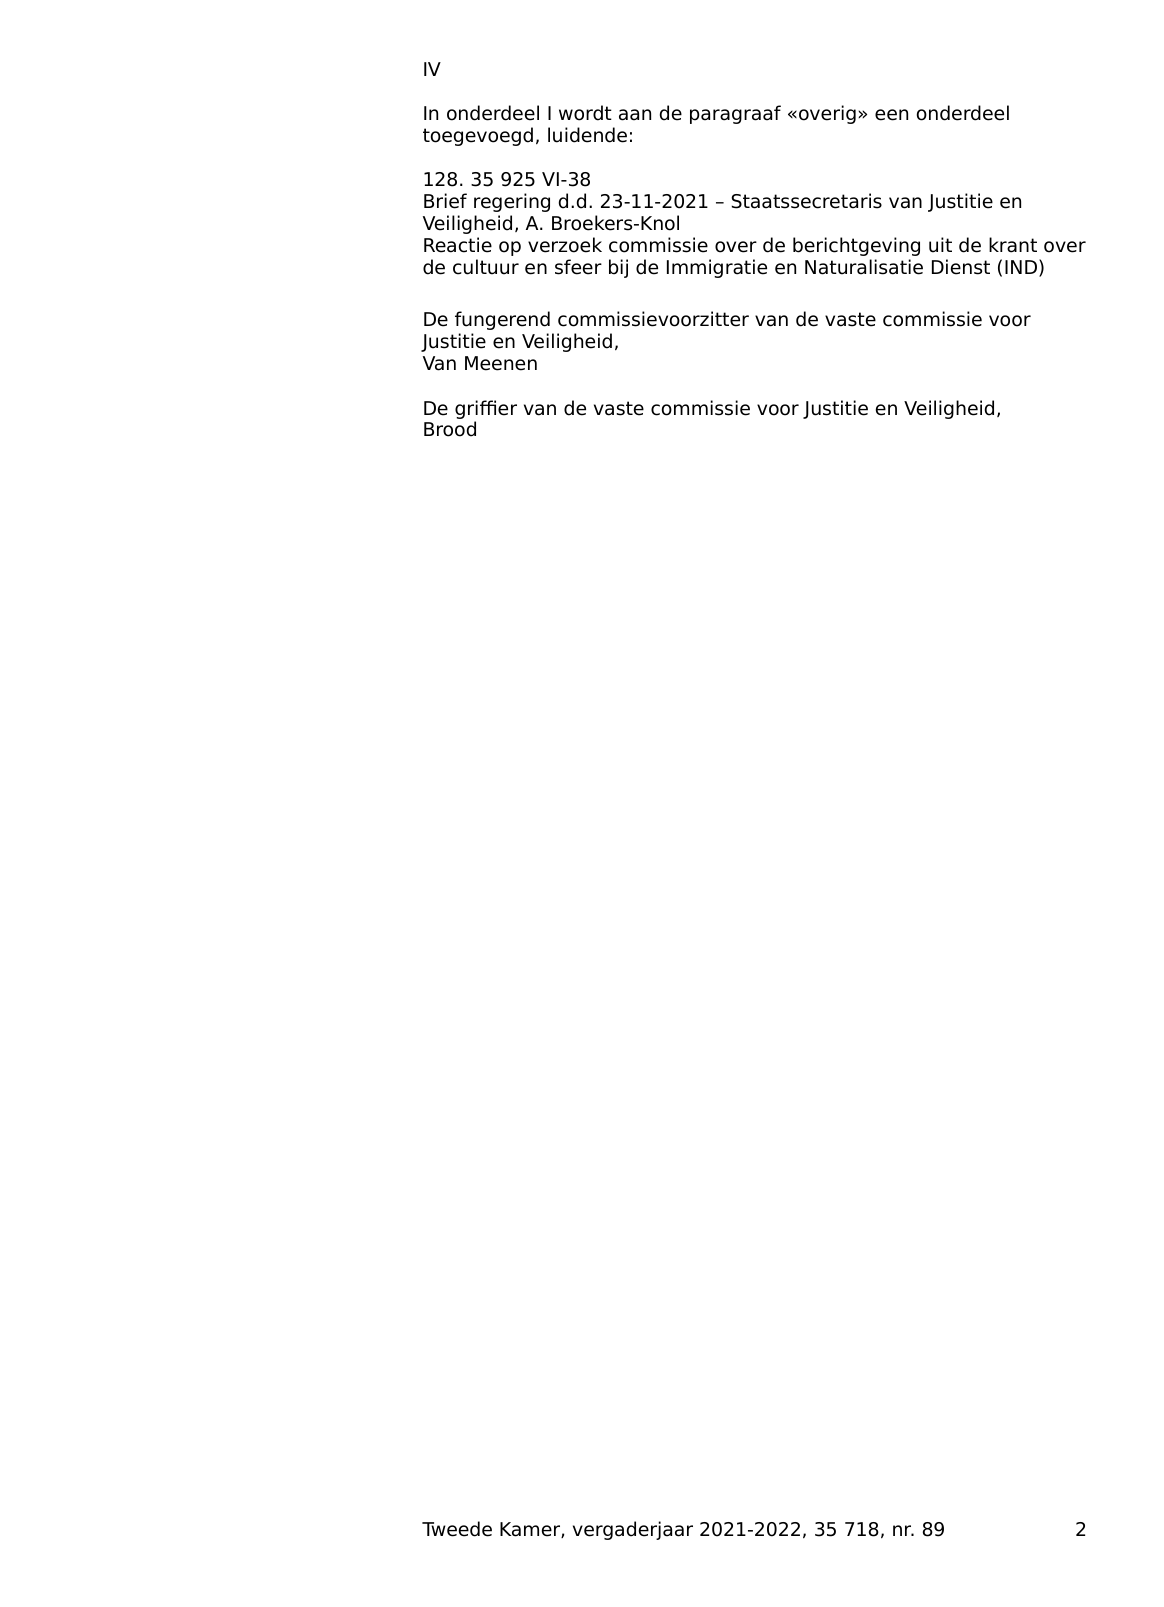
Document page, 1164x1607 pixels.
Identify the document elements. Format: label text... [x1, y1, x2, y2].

text Reactie op verzoek commissie over de berichtgeving uit de krant over de cultuur en sfeer bij de Immigratie en Naturalisatie Dienst (IND) [422, 235, 1087, 279]
text Brief regering d.d. 23-11-2021 – Staatssecretaris van Justitie en Veiligheid, A. Broekers-Knol [422, 191, 1087, 235]
text De griffier van de vaste commissie voor Justitie en Veiligheid, Brood [422, 397, 1087, 441]
text 128. 35 925 VI-38 [422, 169, 1087, 191]
text De fungerend commissievoorzitter van de vaste commissie voor Justitie en Veiligheid, Van Meenen [422, 309, 1087, 375]
text In onderdeel I wordt aan de paragraaf «overig» een onderdeel toegevoegd, luidende: [422, 103, 1087, 147]
subtitle IV [422, 59, 1087, 81]
